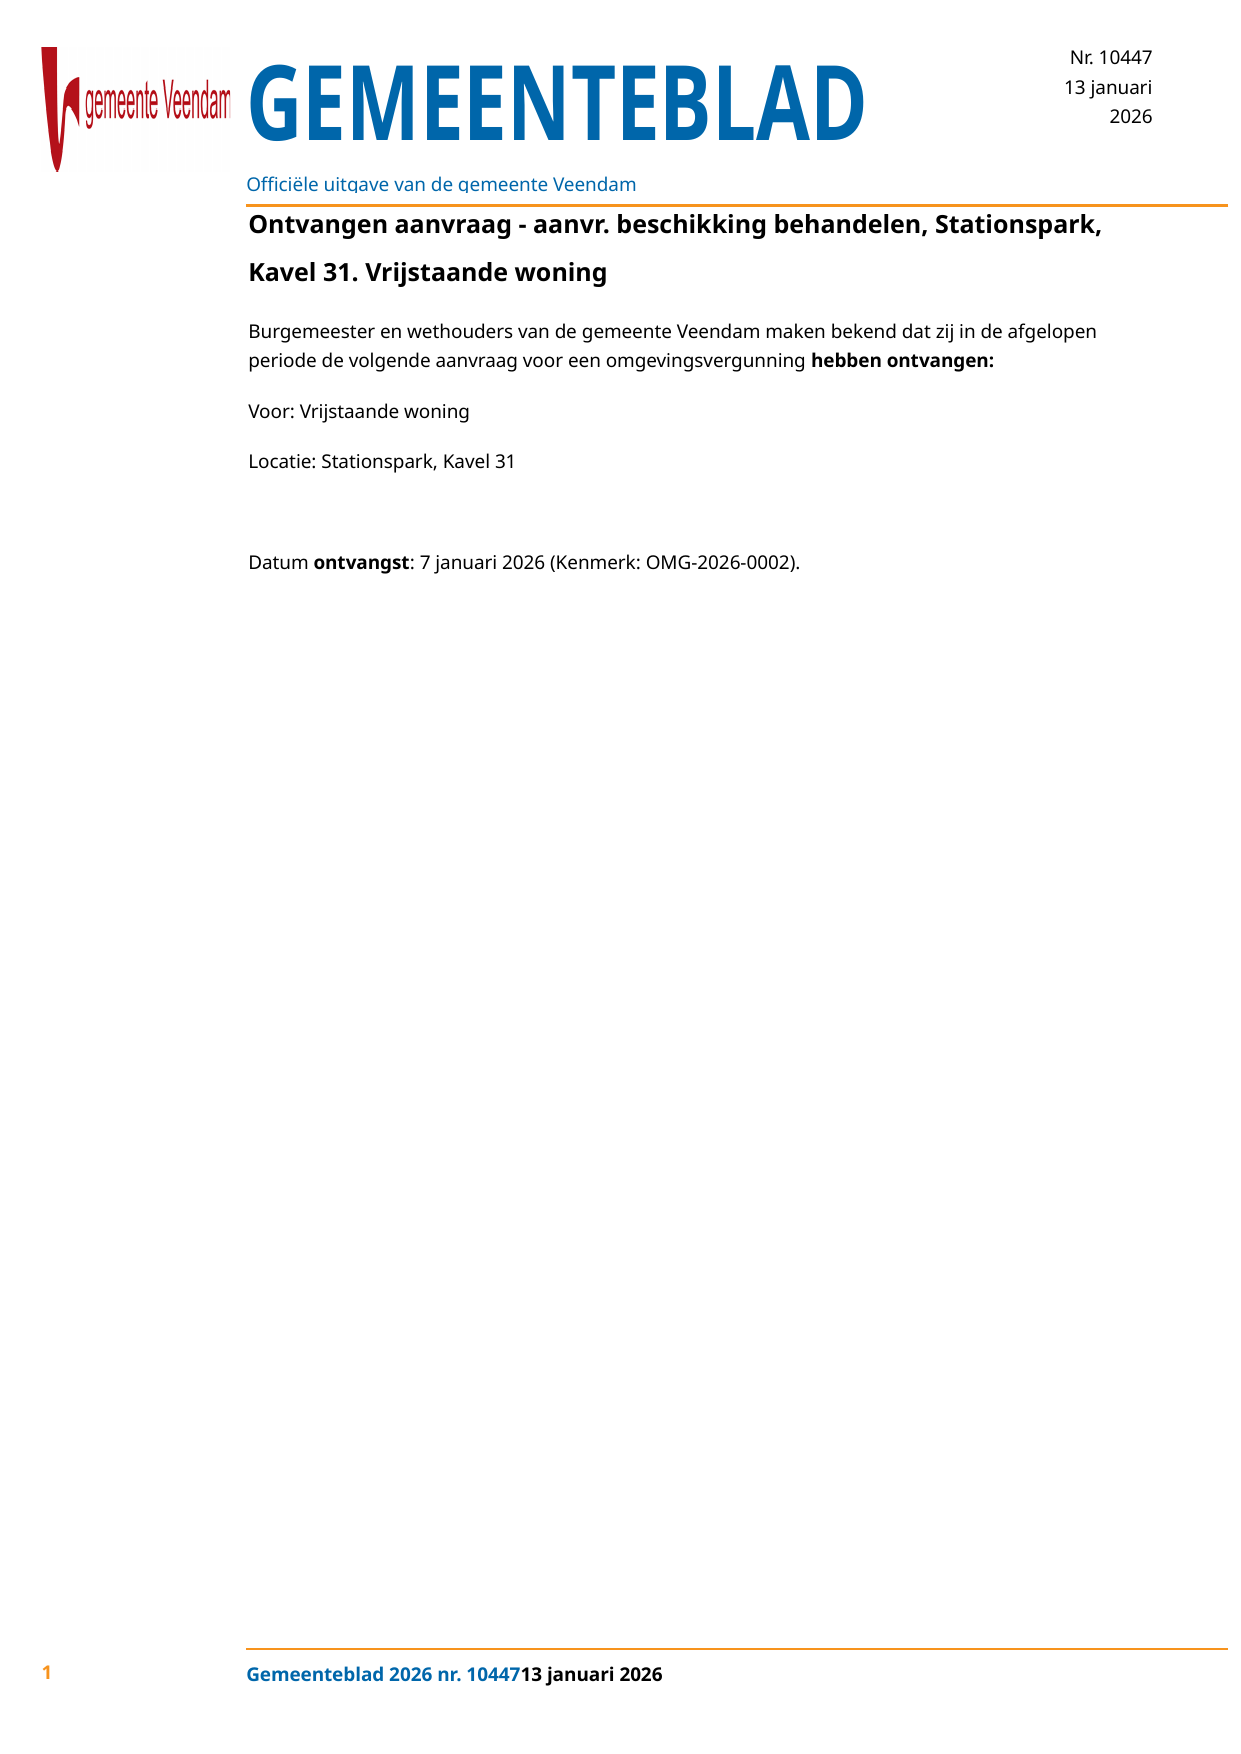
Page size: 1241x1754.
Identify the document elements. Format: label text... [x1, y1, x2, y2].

text Voor: Vrijstaande woning [248, 398, 1152, 424]
text Locatie: Stationspark, Kavel 31 [248, 448, 1152, 474]
text Burgemeester en wethouders van de gemeente Veendam maken bekend dat zij in de afgelopen periode de volgende aanvraag voor een omgevingsvergunning hebben ontvangen: [248, 318, 1152, 373]
picture [41, 47, 231, 172]
text Datum ontvangst: 7 januari 2026 (Kenmerk: OMG-2026-0002). [248, 549, 1152, 575]
text Ontvangen aanvraag - aanvr. beschikking behandelen, Stationspark, Kavel 31. Vrijstaande woning [248, 207, 1152, 288]
